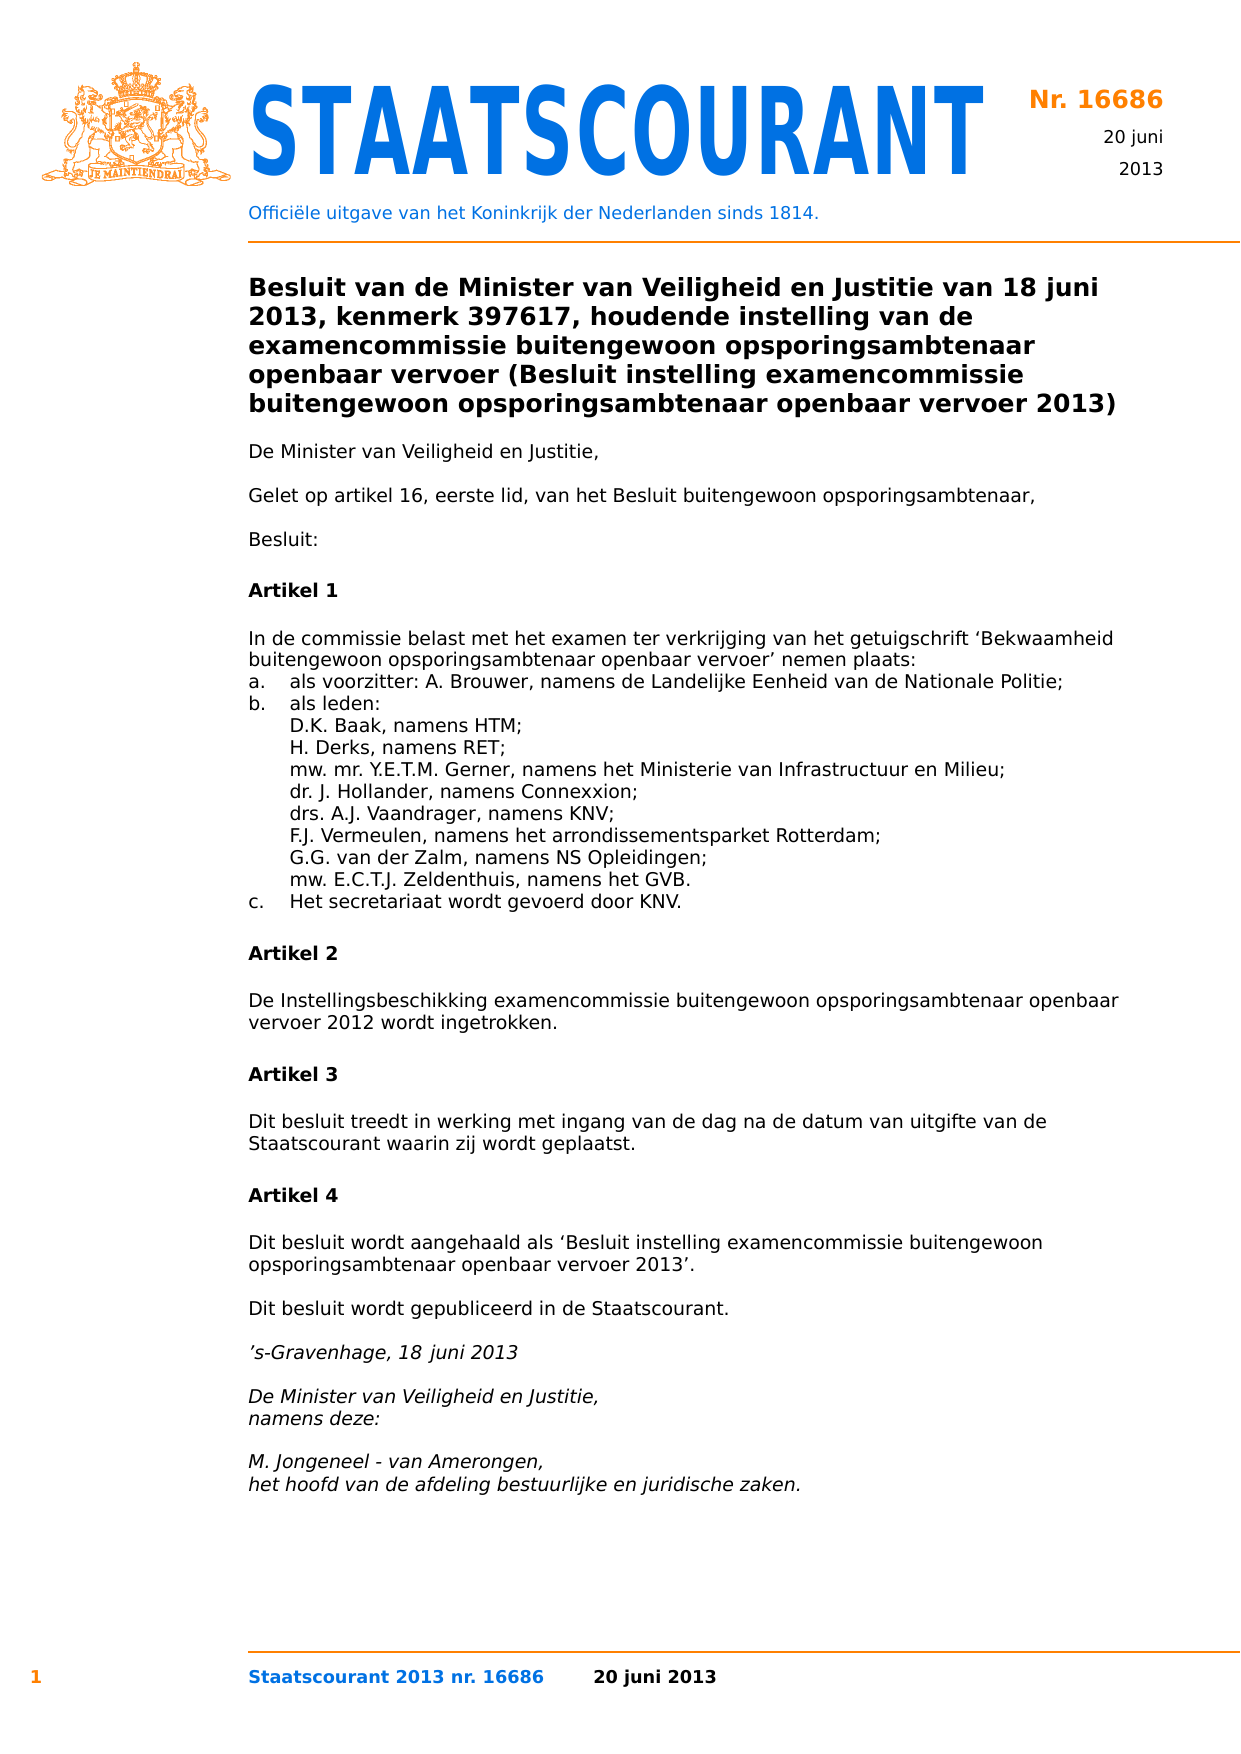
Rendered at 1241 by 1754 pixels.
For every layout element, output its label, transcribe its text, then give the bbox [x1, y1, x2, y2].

text Dit besluit wordt gepubliceerd in de Staatscourant. [248, 1298, 1163, 1320]
text c. Het secretariaat wordt gevoerd door KNV. [248, 891, 1163, 913]
text ’s-Gravenhage, 18 juni 2013 [248, 1342, 1163, 1364]
text dr. J. Hollander, namens Connexxion; [289, 781, 1163, 803]
text mw. E.C.T.J. Zeldenthuis, namens het GVB. [289, 869, 1163, 891]
text D.K. Baak, namens HTM; [289, 715, 1163, 737]
text G.G. van der Zalm, namens NS Opleidingen; [289, 847, 1163, 869]
text De Instellingsbeschikking examencommissie buitengewoon opsporingsambtenaar openbaar vervoer 2012 wordt ingetrokken. [248, 990, 1163, 1034]
text De Minister van Veiligheid en Justitie, namens deze: M. Jongeneel - van Amerongen, het hoofd van de afdeling bestuurlijke en juridische zaken. [248, 1386, 1163, 1495]
table_cell 2013 [998, 153, 1240, 203]
text Besluit: [248, 528, 1163, 550]
text mw. mr. Y.E.T.M. Gerner, namens het Ministerie van Infrastructuur en Milieu; [289, 759, 1163, 781]
table_cell 20 juni [998, 121, 1240, 153]
table_cell Officiële uitgave van het Koninkrijk der Nederlanden sinds 1814. [248, 203, 1240, 241]
table_header Nr. 16686 [998, 62, 1240, 121]
subtitle Artikel 3 [248, 1064, 1163, 1086]
subtitle Artikel 1 [248, 580, 1163, 602]
text Gelet op artikel 16, eerste lid, van het Besluit buitengewoon opsporingsambtenaar, [248, 484, 1163, 507]
subtitle Artikel 2 [248, 943, 1163, 965]
table_header STAATSCOURANT [248, 62, 998, 203]
picture [41, 62, 231, 186]
text F.J. Vermeulen, namens het arrondissementsparket Rotterdam; [289, 825, 1163, 847]
text drs. A.J. Vaandrager, namens KNV; [289, 803, 1163, 825]
text In de commissie belast met het examen ter verkrijging van het getuigschrift ‘Bekwaamheid buitengewoon opsporingsambtenaar openbaar vervoer’ nemen plaats: [248, 627, 1163, 671]
subtitle Artikel 4 [248, 1185, 1163, 1207]
text b. als leden: [248, 693, 1163, 715]
text De Minister van Veiligheid en Justitie, [248, 441, 1163, 463]
text a. als voorzitter: A. Brouwer, namens de Landelijke Eenheid van de Nationale Politie; [248, 671, 1163, 693]
text Dit besluit treedt in werking met ingang van de dag na de datum van uitgifte van de Staatscourant waarin zij wordt geplaatst. [248, 1111, 1163, 1155]
subtitle Besluit van de Minister van Veiligheid en Justitie van 18 juni 2013, kenmerk 397617, houdende instelling van de examencommissie buitengewoon opsporingsambtenaar openbaar vervoer (Besluit instelling examencommissie buitengewoon opsporingsambtenaar openbaar vervoer 2013) [248, 273, 1163, 419]
text Dit besluit wordt aangehaald als ‘Besluit instelling examencommissie buitengewoon opsporingsambtenaar openbaar vervoer 2013’. [248, 1232, 1163, 1276]
table_header [25, 62, 248, 241]
text H. Derks, namens RET; [289, 737, 1163, 759]
